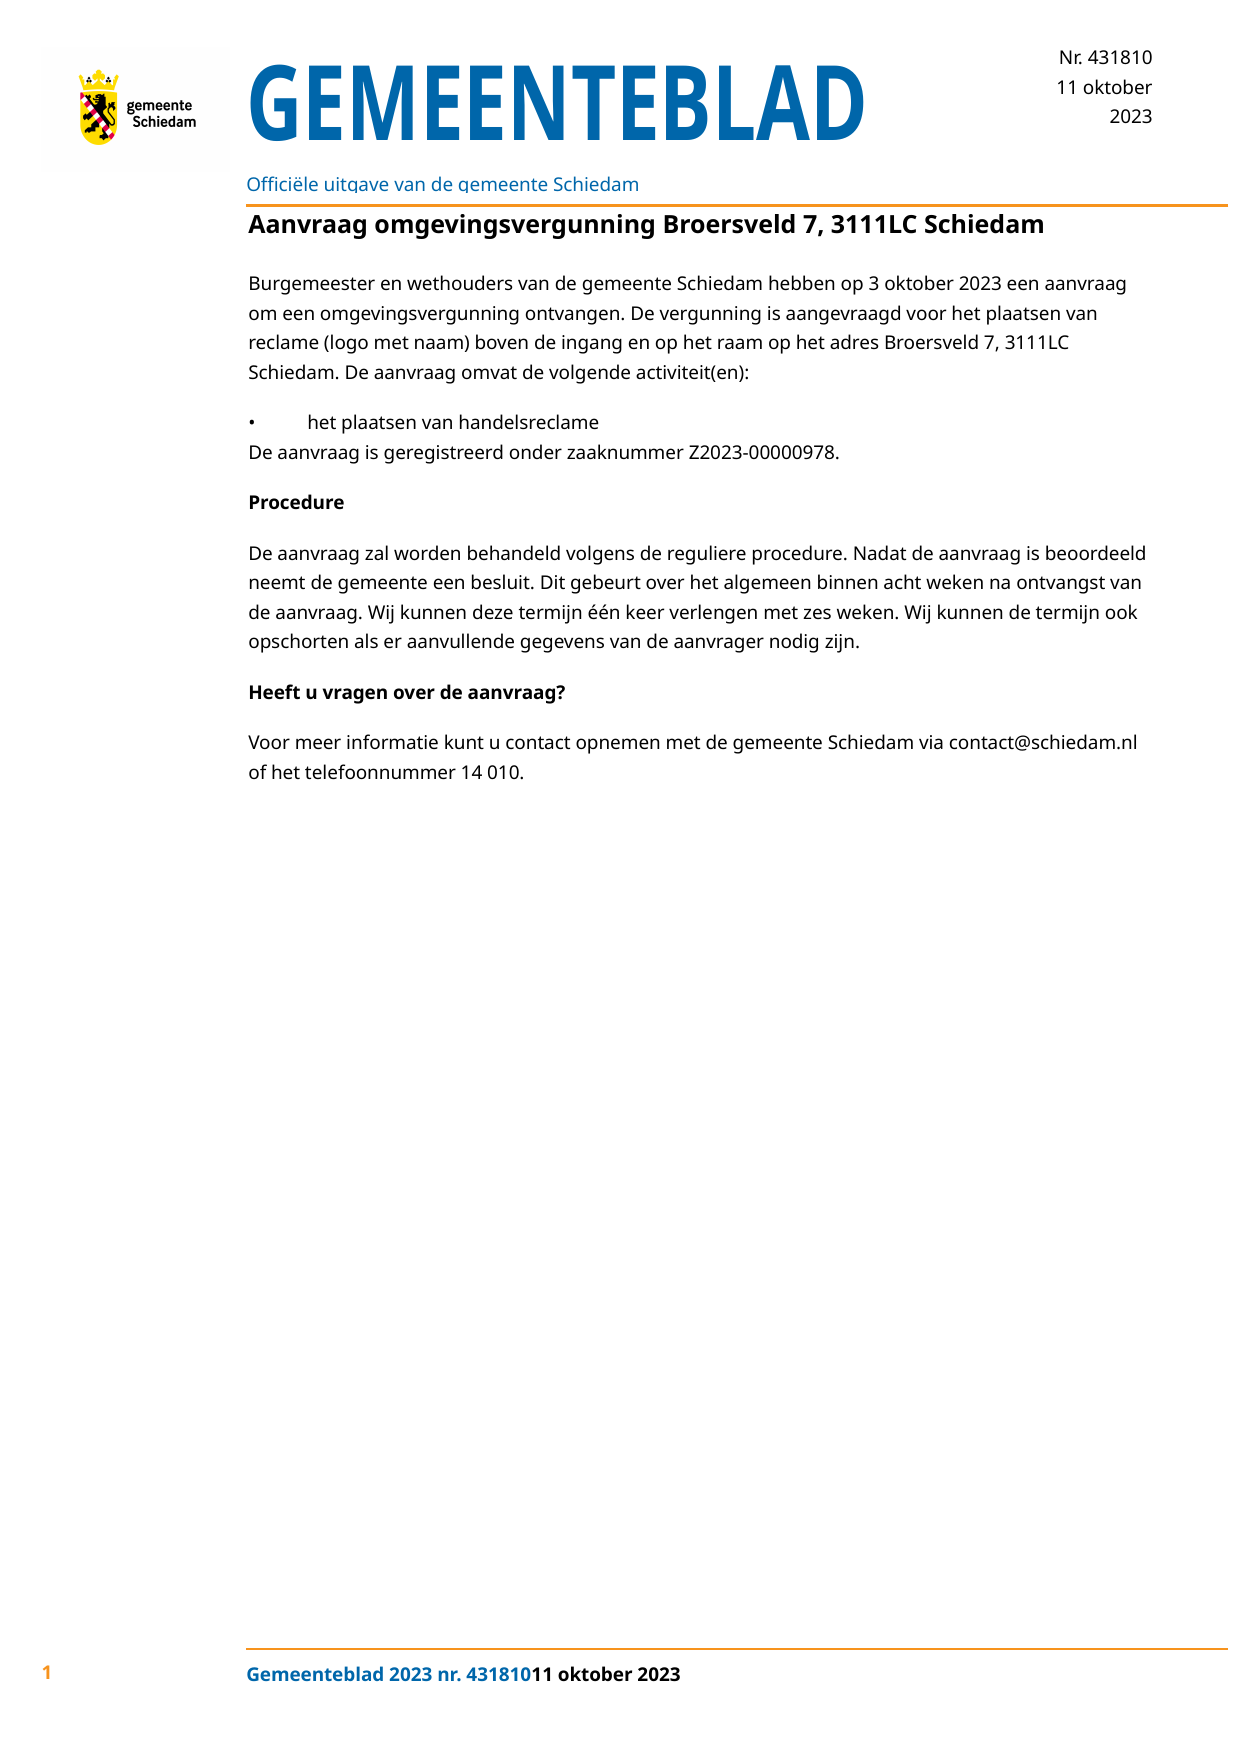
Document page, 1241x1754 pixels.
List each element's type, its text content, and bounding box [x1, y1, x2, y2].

text De aanvraag is geregistreerd onder zaaknummer Z2023-00000978. [248, 439, 1152, 465]
text Heeft u vragen over de aanvraag? [248, 679, 1152, 705]
text De aanvraag zal worden behandeld volgens de reguliere procedure. Nadat de aanvraag is beoordeeld neemt de gemeente een besluit. Dit gebeurt over het algemeen binnen acht weken na ontvangst van de aanvraag. Wij kunnen deze termijn één keer verlengen met zes weken. Wij kunnen de termijn ook opschorten als er aanvullende gegevens van de aanvrager nodig zijn. [248, 540, 1152, 654]
picture [41, 47, 231, 172]
text Procedure [248, 489, 1152, 515]
text Aanvraag omgevingsvergunning Broersveld 7, 3111LC Schiedam [248, 207, 1152, 241]
list het plaatsen van handelsreclame [248, 409, 1152, 435]
text Burgemeester en wethouders van de gemeente Schiedam hebben op 3 oktober 2023 een aanvraag om een omgevingsvergunning ontvangen. De vergunning is aangevraagd voor het plaatsen van reclame (logo met naam) boven de ingang en op het raam op het adres Broersveld 7, 3111LC Schiedam. De aanvraag omvat de volgende activiteit(en): [248, 270, 1152, 385]
text Voor meer informatie kunt u contact opnemen met de gemeente Schiedam via contact@schiedam.nl of het telefoonnummer 14 010. [248, 729, 1152, 785]
